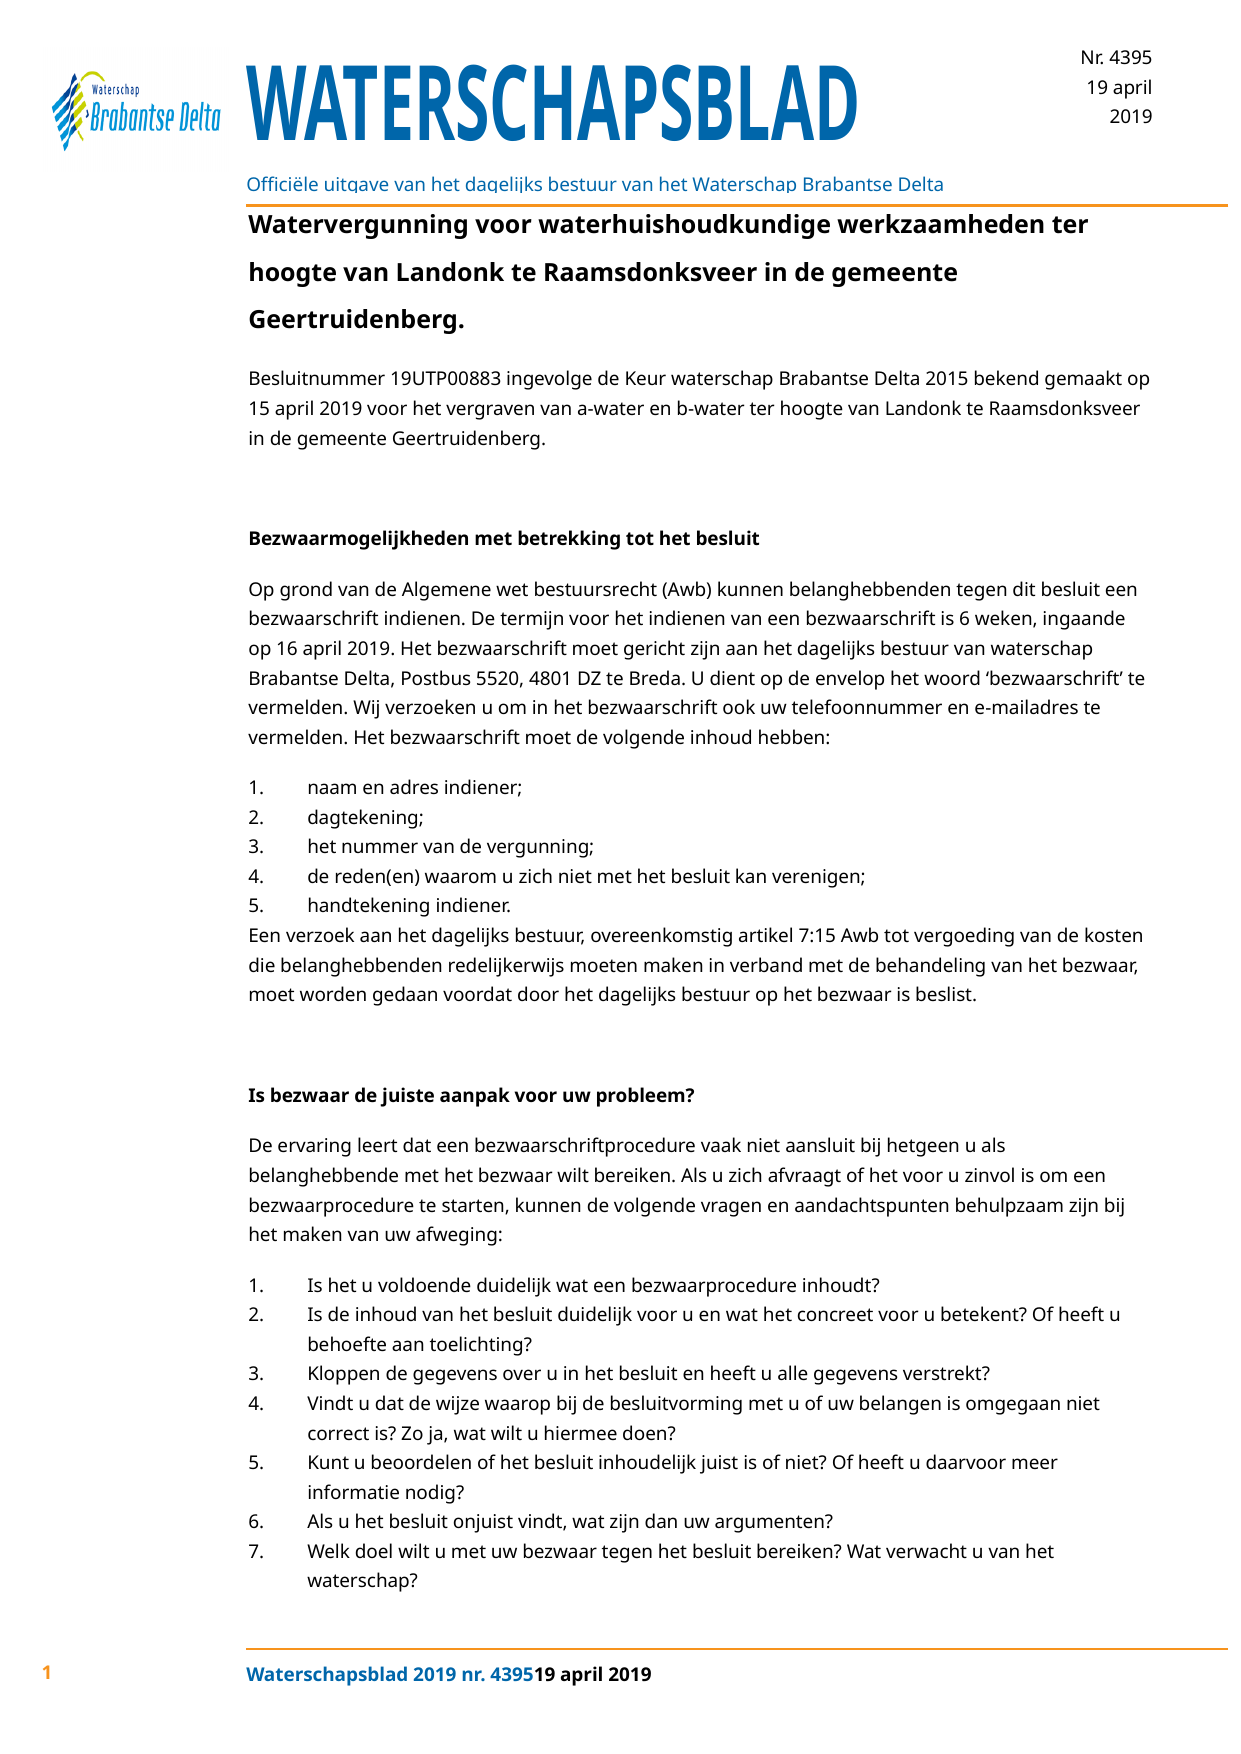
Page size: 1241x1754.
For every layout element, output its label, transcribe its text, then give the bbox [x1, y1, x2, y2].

list naam en adres indiener; [248, 774, 1152, 800]
text Een verzoek aan het dagelijks bestuur, overeenkomstig artikel 7:15 Awb tot vergoeding van de kosten die belanghebbenden redelijkerwijs moeten maken in verband met de behandeling van het bezwaar, moet worden gedaan voordat door het dagelijks bestuur op het bezwaar is beslist. [248, 922, 1152, 1007]
list Welk doel wilt u met uw bezwaar tegen het besluit bereiken? Wat verwacht u van het waterschap? [248, 1538, 1152, 1593]
list het nummer van de vergunning; [248, 833, 1152, 859]
text Bezwaarmogelijkheden met betrekking tot het besluit [248, 526, 1152, 551]
text Besluitnummer 19UTP00883 ingevolge de Keur waterschap Brabantse Delta 2015 bekend gemaakt op 15 april 2019 voor het vergraven van a-water en b-water ter hoogte van Landonk te Raamsdonksveer in de gemeente Geertruidenberg. [248, 366, 1152, 450]
text Watervergunning voor waterhuishoudkundige werkzaamheden ter hoogte van Landonk te Raamsdonksveer in de gemeente Geertruidenberg. [248, 207, 1152, 336]
list Kloppen de gegevens over u in het besluit en heeft u alle gegevens verstrekt? [248, 1361, 1152, 1386]
list dagtekening; [248, 804, 1152, 829]
text De ervaring leert dat een bezwaarschriftprocedure vaak niet aansluit bij hetgeen u als belanghebbende met het bezwaar wilt bereiken. Als u zich afvraagt of het voor u zinvol is om een bezwaarprocedure te starten, kunnen de volgende vragen en aandachtspunten behulpzaam zijn bij het maken van uw afweging: [248, 1133, 1152, 1247]
picture [41, 47, 231, 172]
text Is bezwaar de juiste aanpak voor uw probleem? [248, 1082, 1152, 1108]
list Kunt u beoordelen of het besluit inhoudelijk juist is of niet? Of heeft u daarvoor meer informatie nodig? [248, 1449, 1152, 1504]
list Vindt u dat de wijze waarop bij de besluitvorming met u of uw belangen is omgegaan niet correct is? Zo ja, wat wilt u hiermee doen? [248, 1390, 1152, 1445]
list de reden(en) waarom u zich niet met het besluit kan verenigen; [248, 863, 1152, 889]
list Is de inhoud van het besluit duidelijk voor u en wat het concreet voor u betekent? Of heeft u behoefte aan toelichting? [248, 1301, 1152, 1357]
list handtekening indiener. [248, 893, 1152, 918]
list Is het u voldoende duidelijk wat een bezwaarprocedure inhoudt? [248, 1272, 1152, 1297]
text Op grond van de Algemene wet bestuursrecht (Awb) kunnen belanghebbenden tegen dit besluit een bezwaarschrift indienen. De termijn voor het indienen van een bezwaarschrift is 6 weken, ingaande op 16 april 2019. Het bezwaarschrift moet gericht zijn aan het dagelijks bestuur van waterschap Brabantse Delta, Postbus 5520, 4801 DZ te Breda. U dient op de envelop het woord ‘bezwaarschrift’ te vermelden. Wij verzoeken u om in het bezwaarschrift ook uw telefoonnummer en e‑mailadres te vermelden. Het bezwaarschrift moet de volgende inhoud hebben: [248, 576, 1152, 749]
list Als u het besluit onjuist vindt, wat zijn dan uw argumenten? [248, 1508, 1152, 1534]
